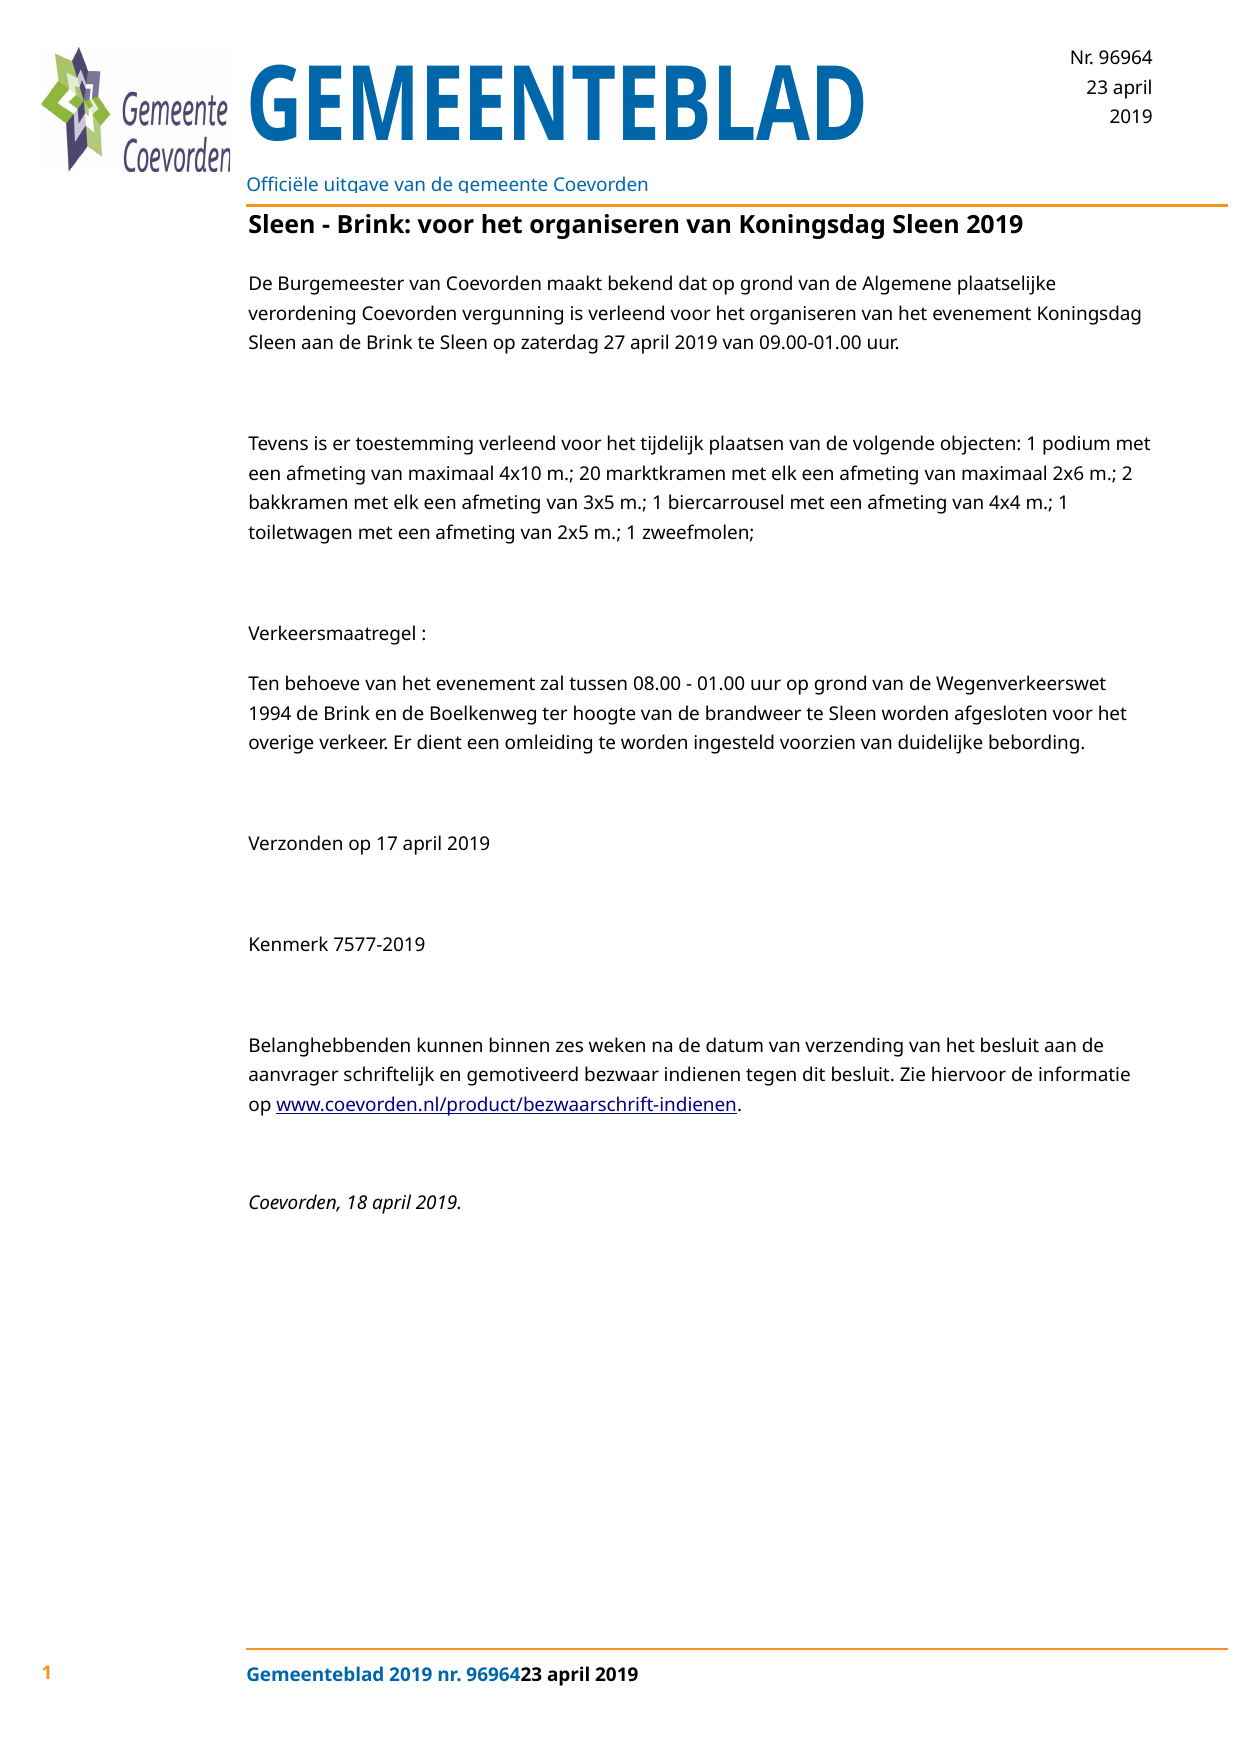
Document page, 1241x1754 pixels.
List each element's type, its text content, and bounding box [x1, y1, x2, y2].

text Kenmerk 7577-2019 [248, 931, 1152, 957]
text Verzonden op 17 april 2019 [248, 830, 1152, 856]
text Tevens is er toestemming verleend voor het tijdelijk plaatsen van de volgende objecten: 1 podium met een afmeting van maximaal 4x10 m.; 20 marktkramen met elk een afmeting van maximaal 2x6 m.; 2 bakkramen met elk een afmeting van 3x5 m.; 1 biercarrousel met een afmeting van 4x4 m.; 1 toiletwagen met een afmeting van 2x5 m.; 1 zweefmolen; [248, 430, 1152, 545]
text Verkeersmaatregel : [248, 620, 1152, 646]
picture [41, 47, 231, 172]
text De Burgemeester van Coevorden maakt bekend dat op grond van de Algemene plaatselijke verordening Coevorden vergunning is verleend voor het organiseren van het evenement Koningsdag Sleen aan de Brink te Sleen op zaterdag 27 april 2019 van 09.00-01.00 uur. [248, 270, 1152, 355]
text Ten behoeve van het evenement zal tussen 08.00 - 01.00 uur op grond van de Wegenverkeerswet 1994 de Brink en de Boelkenweg ter hoogte van de brandweer te Sleen worden afgesloten voor het overige verkeer. Er dient een omleiding te worden ingesteld voorzien van duidelijke bebording. [248, 670, 1152, 755]
text Belanghebbenden kunnen binnen zes weken na de datum van verzending van het besluit aan de aanvrager schriftelijk en gemotiveerd bezwaar indienen tegen dit besluit. Zie hiervoor de informatie op www.coevorden.nl/product/bezwaarschrift-indienen. [248, 1032, 1152, 1117]
text Coevorden, 18 april 2019. [248, 1189, 1152, 1215]
text Sleen - Brink: voor het organiseren van Koningsdag Sleen 2019 [248, 207, 1152, 241]
